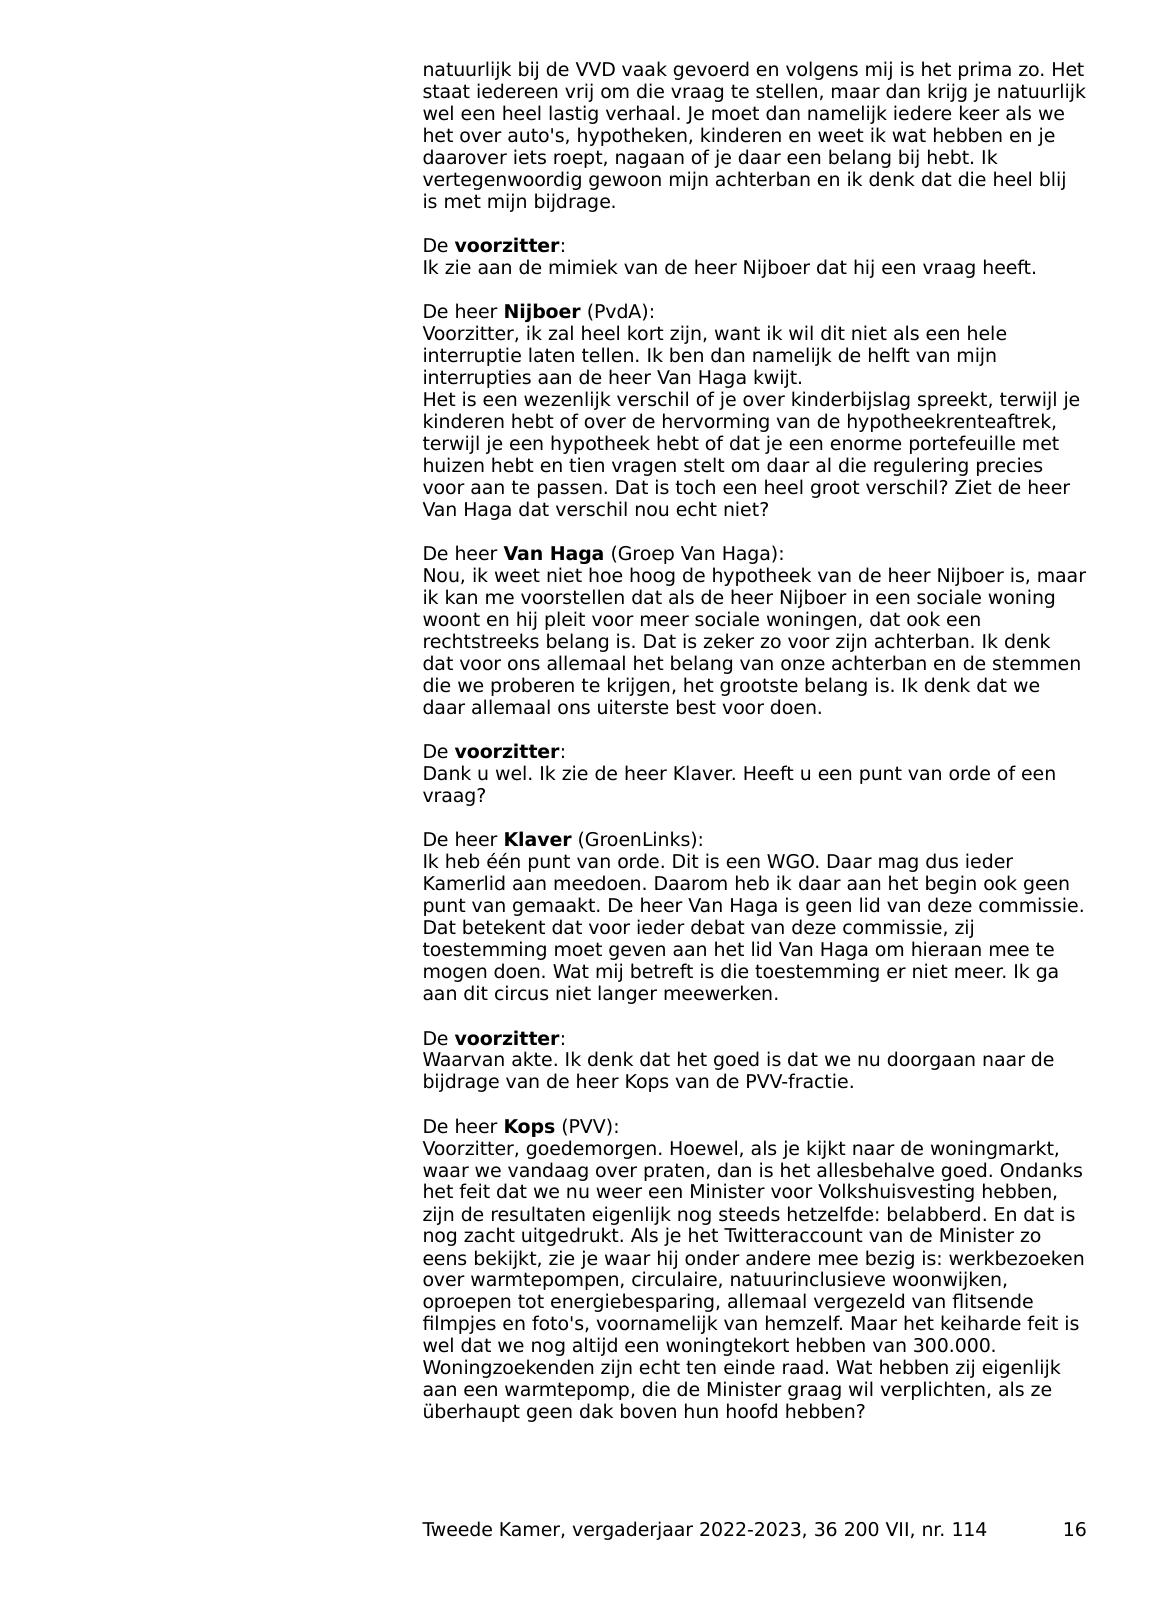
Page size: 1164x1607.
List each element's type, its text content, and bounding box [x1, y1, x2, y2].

text natuurlijk bij de VVD vaak gevoerd en volgens mij is het prima zo. Het staat iedereen vrij om die vraag te stellen, maar dan krijg je natuurlijk wel een heel lastig verhaal. Je moet dan namelijk iedere keer als we het over auto's, hypotheken, kinderen en weet ik wat hebben en je daarover iets roept, nagaan of je daar een belang bij hebt. Ik vertegenwoordig gewoon mijn achterban en ik denk dat die heel blij is met mijn bijdrage. [422, 59, 1087, 213]
text Waarvan akte. Ik denk dat het goed is dat we nu doorgaan naar de bijdrage van de heer Kops van de PVV-fractie. [422, 1049, 1087, 1093]
text De voorzitter: [422, 235, 1087, 257]
text Het is een wezenlijk verschil of je over kinderbijslag spreekt, terwijl je kinderen hebt of over de hervorming van de hypotheekrenteaftrek, terwijl je een hypotheek hebt of dat je een enorme portefeuille met huizen hebt en tien vragen stelt om daar al die regulering precies voor aan te passen. Dat is toch een heel groot verschil? Ziet de heer Van Haga dat verschil nou echt niet? [422, 389, 1087, 521]
text De heer Klaver (GroenLinks): [422, 829, 1087, 851]
text Ik zie aan de mimiek van de heer Nijboer dat hij een vraag heeft. [422, 257, 1087, 279]
text Nou, ik weet niet hoe hoog de hypotheek van de heer Nijboer is, maar ik kan me voorstellen dat als de heer Nijboer in een sociale woning woont en hij pleit voor meer sociale woningen, dat ook een rechtstreeks belang is. Dat is zeker zo voor zijn achterban. Ik denk dat voor ons allemaal het belang van onze achterban en de stemmen die we proberen te krijgen, het grootste belang is. Ik denk dat we daar allemaal ons uiterste best voor doen. [422, 565, 1087, 719]
text Voorzitter, goedemorgen. Hoewel, als je kijkt naar de woningmarkt, waar we vandaag over praten, dan is het allesbehalve goed. Ondanks het feit dat we nu weer een Minister voor Volkshuisvesting hebben, zijn de resultaten eigenlijk nog steeds hetzelfde: belabberd. En dat is nog zacht uitgedrukt. Als je het Twitteraccount van de Minister zo eens bekijkt, zie je waar hij onder andere mee bezig is: werkbezoeken over warmtepompen, circulaire, natuurinclusieve woonwijken, oproepen tot energiebesparing, allemaal vergezeld van flitsende filmpjes en foto's, voornamelijk van hemzelf. Maar het keiharde feit is wel dat we nog altijd een woningtekort hebben van 300.000. Woningzoekenden zijn echt ten einde raad. Wat hebben zij eigenlijk aan een warmtepomp, die de Minister graag wil verplichten, als ze überhaupt geen dak boven hun hoofd hebben? [422, 1137, 1087, 1423]
text De heer Kops (PVV): [422, 1116, 1087, 1137]
text De voorzitter: [422, 741, 1087, 763]
text De heer Van Haga (Groep Van Haga): [422, 543, 1087, 565]
text Ik heb één punt van orde. Dit is een WGO. Daar mag dus ieder Kamerlid aan meedoen. Daarom heb ik daar aan het begin ook geen punt van gemaakt. De heer Van Haga is geen lid van deze commissie. Dat betekent dat voor ieder debat van deze commissie, zij toestemming moet geven aan het lid Van Haga om hieraan mee te mogen doen. Wat mij betreft is die toestemming er niet meer. Ik ga aan dit circus niet langer meewerken. [422, 851, 1087, 1005]
text Dank u wel. Ik zie de heer Klaver. Heeft u een punt van orde of een vraag? [422, 763, 1087, 807]
text De voorzitter: [422, 1027, 1087, 1049]
text De heer Nijboer (PvdA): [422, 301, 1087, 323]
text Voorzitter, ik zal heel kort zijn, want ik wil dit niet als een hele interruptie laten tellen. Ik ben dan namelijk de helft van mijn interrupties aan de heer Van Haga kwijt. [422, 323, 1087, 389]
